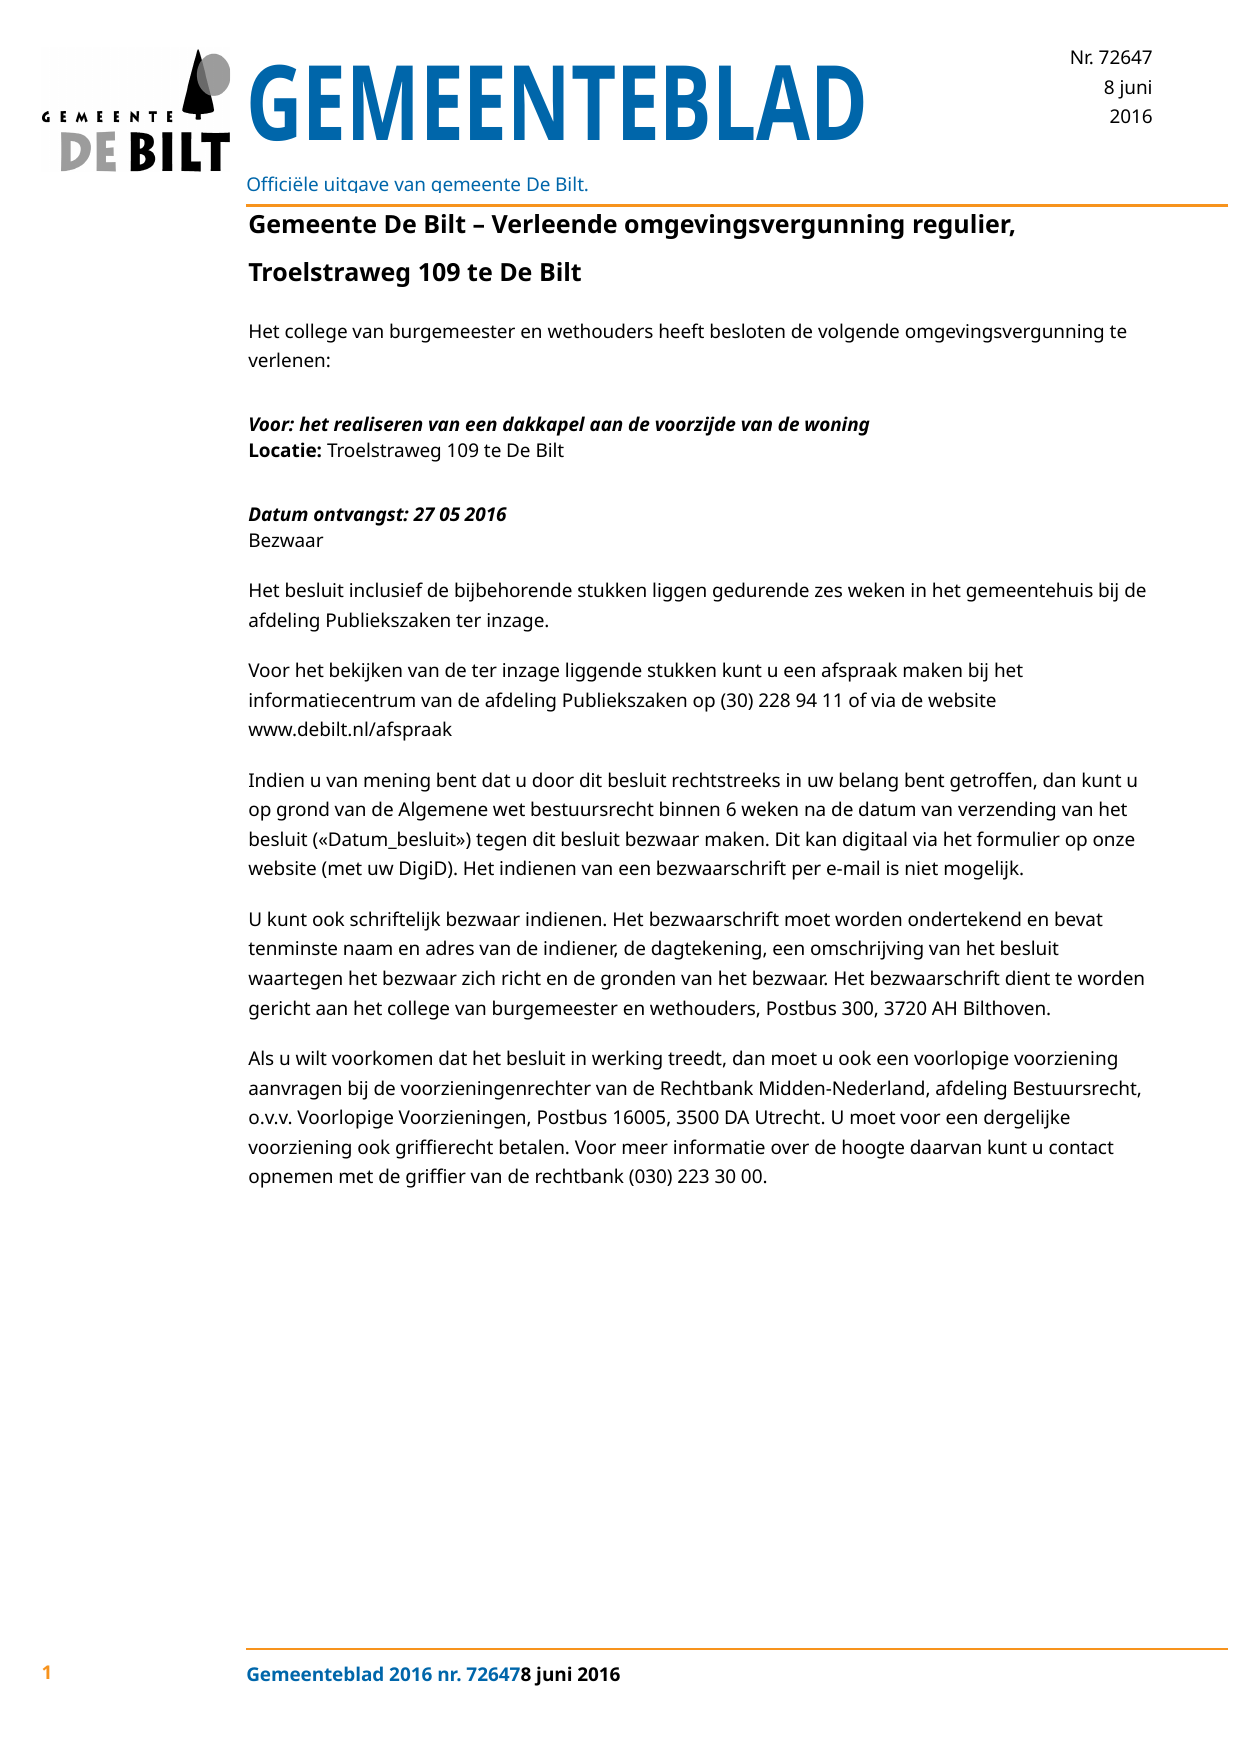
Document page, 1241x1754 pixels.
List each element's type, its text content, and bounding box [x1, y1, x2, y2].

text Gemeente De Bilt – Verleende omgevingsvergunning regulier, Troelstraweg 109 te De Bilt [248, 207, 1152, 288]
text Locatie: Troelstraweg 109 te De Bilt [248, 437, 1152, 463]
text Het college van burgemeester en wethouders heeft besloten de volgende omgevingsvergunning te verlenen: [248, 318, 1152, 373]
text Bezwaar [248, 527, 1152, 553]
text Voor: het realiseren van een dakkapel aan de voorzijde van de woning [248, 411, 1152, 437]
text Voor het bekijken van de ter inzage liggende stukken kunt u een afspraak maken bij het informatiecentrum van de afdeling Publiekszaken op (30) 228 94 11 of via de website www.debilt.nl/afspraak [248, 657, 1152, 742]
text Het besluit inclusief de bijbehorende stukken liggen gedurende zes weken in het gemeentehuis bij de afdeling Publiekszaken ter inzage. [248, 577, 1152, 633]
picture [41, 47, 231, 172]
text Datum ontvangst: 27 05 2016 [248, 501, 1152, 527]
text U kunt ook schriftelijk bezwaar indienen. Het bezwaarschrift moet worden ondertekend en bevat tenminste naam en adres van de indiener, de dagtekening, een omschrijving van het besluit waartegen het bezwaar zich richt en de gronden van het bezwaar. Het bezwaarschrift dient te worden gericht aan het college van burgemeester en wethouders, Postbus 300, 3720 AH Bilthoven. [248, 906, 1152, 1021]
text Als u wilt voorkomen dat het besluit in werking treedt, dan moet u ook een voorlopige voorziening aanvragen bij de voorzieningenrechter van de Rechtbank Midden-Nederland, afdeling Bestuursrecht, o.v.v. Voorlopige Voorzieningen, Postbus 16005, 3500 DA Utrecht. U moet voor een dergelijke voorziening ook griffierecht betalen. Voor meer informatie over de hoogte daarvan kunt u contact opnemen met de griffier van de rechtbank (030) 223 30 00. [248, 1045, 1152, 1189]
text Indien u van mening bent dat u door dit besluit rechtstreeks in uw belang bent getroffen, dan kunt u op grond van de Algemene wet bestuursrecht binnen 6 weken na de datum van verzending van het besluit («Datum_besluit») tegen dit besluit bezwaar maken. Dit kan digitaal via het formulier op onze website (met uw DigiD). Het indienen van een bezwaarschrift per e-mail is niet mogelijk. [248, 767, 1152, 881]
